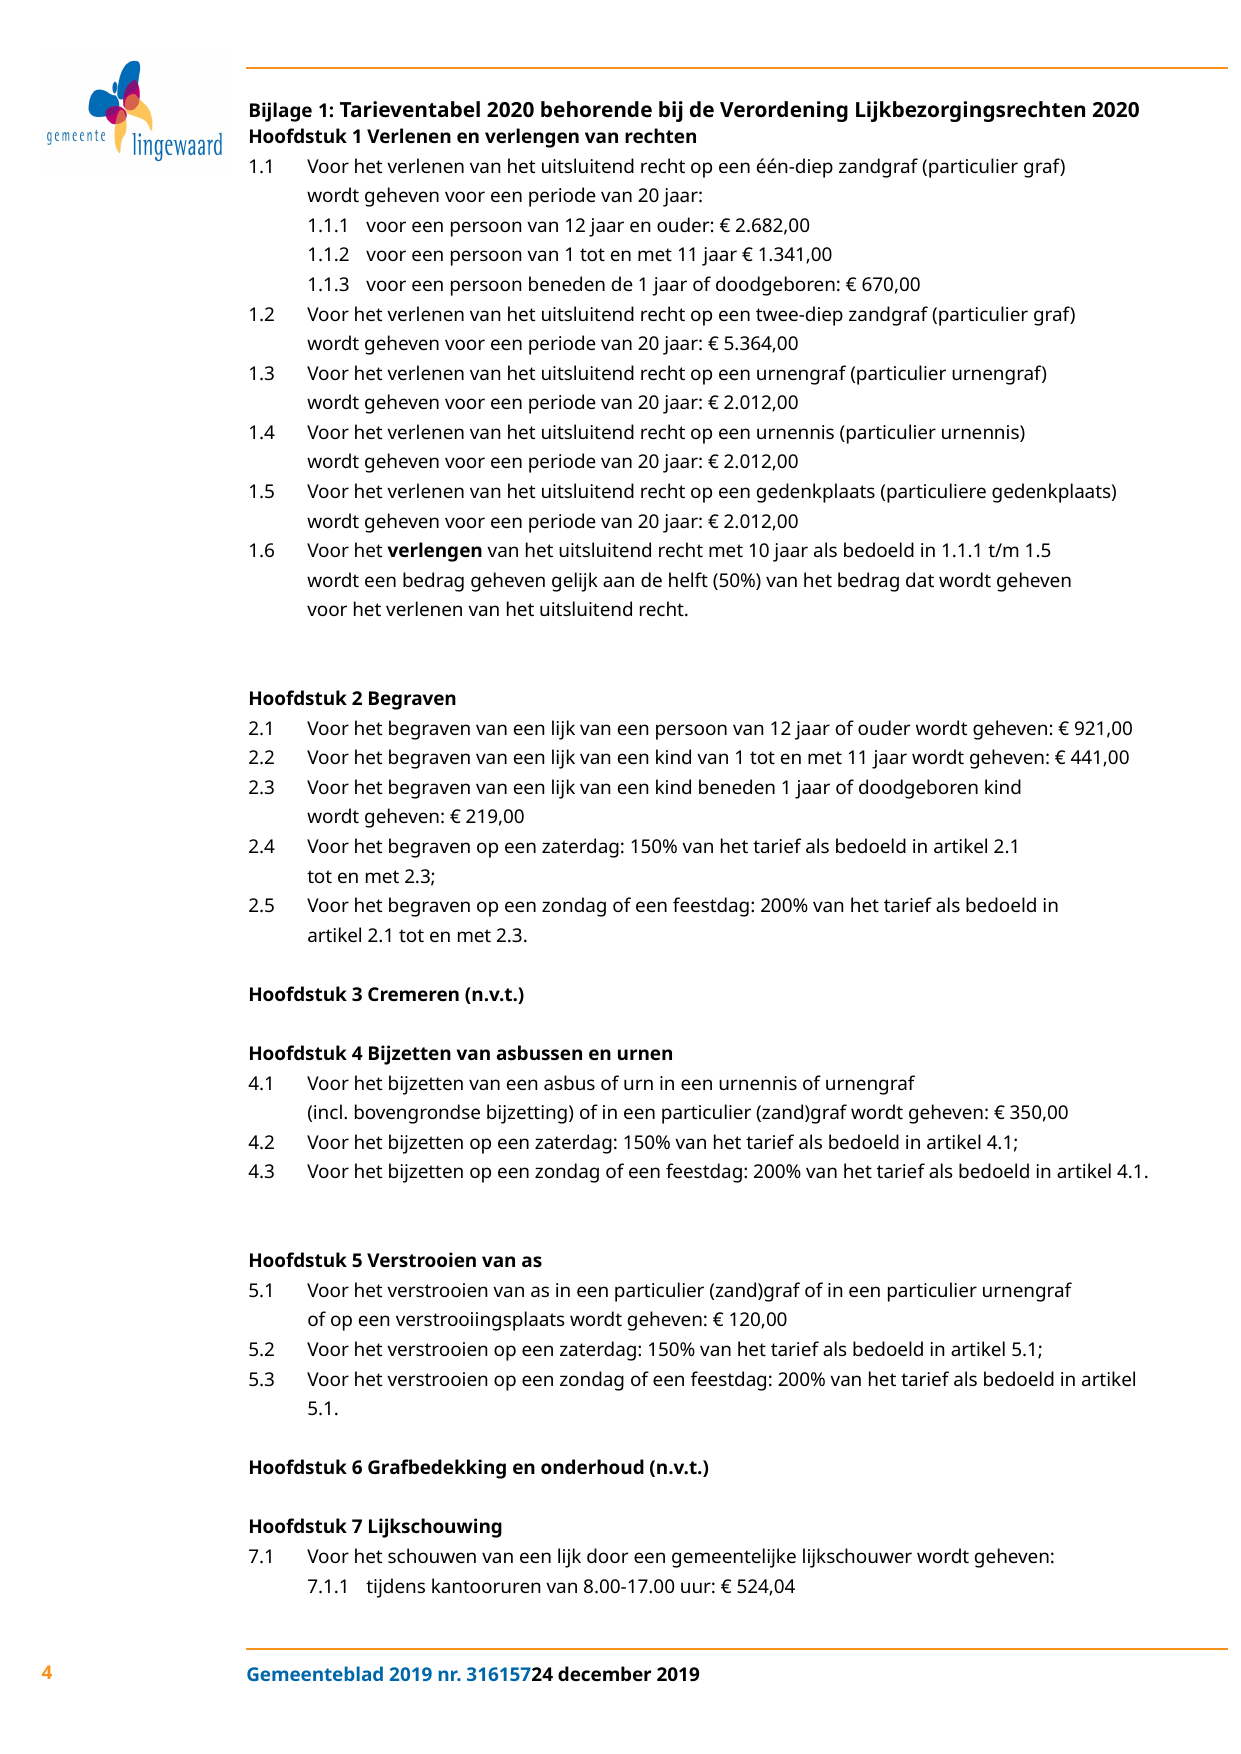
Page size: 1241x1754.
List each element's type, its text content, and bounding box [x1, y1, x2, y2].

list of op een verstrooiingsplaats wordt geheven: € 120,00 [248, 1307, 1152, 1332]
list tijdens kantooruren van 8.00-17.00 uur: € 524,04 [307, 1573, 1152, 1599]
list voor een persoon van 1 tot en met 11 jaar € 1.341,00 [307, 242, 1152, 267]
picture [41, 47, 231, 172]
list (incl. bovengrondse bijzetting) of in een particulier (zand)graf wordt geheven: € 350,00 [248, 1099, 1152, 1125]
text Hoofdstuk 6 Grafbedekking en onderhoud (n.v.t.) [248, 1454, 1152, 1480]
list wordt geheven: € 219,00 [248, 804, 1152, 829]
list Voor het begraven op een zondag of een feestdag: 200% van het tarief als bedoeld in [248, 892, 1152, 918]
list Voor het bijzetten op een zondag of een feestdag: 200% van het tarief als bedoeld in artikel 4.1. [248, 1159, 1152, 1184]
list Voor het bijzetten op een zaterdag: 150% van het tarief als bedoeld in artikel 4.1; [248, 1129, 1152, 1155]
text Hoofdstuk 4 Bijzetten van asbussen en urnen [248, 1040, 1152, 1066]
list Voor het verstrooien van as in een particulier (zand)graf of in een particulier urnengraf [248, 1277, 1152, 1303]
list tot en met 2.3; [248, 863, 1152, 889]
list wordt geheven voor een periode van 20 jaar: [248, 182, 1152, 208]
list Voor het verlenen van het uitsluitend recht op een urnennis (particulier urnennis) [248, 419, 1152, 445]
list Voor het begraven van een lijk van een kind beneden 1 jaar of doodgeboren kind [248, 774, 1152, 800]
list Voor het verlenen van het uitsluitend recht op een één-diep zandgraf (particulier graf) [248, 153, 1152, 179]
list wordt geheven voor een periode van 20 jaar: € 2.012,00 [248, 449, 1152, 474]
list wordt geheven voor een periode van 20 jaar: € 2.012,00 [248, 508, 1152, 534]
list Voor het verlengen van het uitsluitend recht met 10 jaar als bedoeld in 1.1.1 t/m 1.5 [248, 537, 1152, 563]
list voor een persoon beneden de 1 jaar of doodgeboren: € 670,00 [307, 271, 1152, 297]
list Voor het verstrooien op een zaterdag: 150% van het tarief als bedoeld in artikel 5.1; [248, 1336, 1152, 1362]
text Hoofdstuk 5 Verstrooien van as [248, 1247, 1152, 1273]
list Voor het bijzetten van een asbus of urn in een urnennis of urnengraf [248, 1070, 1152, 1096]
list Voor het begraven van een lijk van een persoon van 12 jaar of ouder wordt geheven: € 921,00 [248, 715, 1152, 741]
text Bijlage 1: Tarieventabel 2020 behorende bij de Verordening Lijkbezorgingsrechten 2020 [248, 95, 1152, 123]
list wordt een bedrag geheven gelijk aan de helft (50%) van het bedrag dat wordt geheven [248, 567, 1152, 593]
list voor het verlenen van het uitsluitend recht. [248, 597, 1152, 622]
list Voor het verlenen van het uitsluitend recht op een urnengraf (particulier urnengraf) [248, 360, 1152, 386]
text Hoofdstuk 1 Verlenen en verlengen van rechten [248, 123, 1152, 149]
text Hoofdstuk 7 Lijkschouwing [248, 1514, 1152, 1539]
list wordt geheven voor een periode van 20 jaar: € 2.012,00 [248, 389, 1152, 415]
list Voor het verstrooien op een zondag of een feestdag: 200% van het tarief als bedoeld in artikel 5.1. [248, 1366, 1152, 1421]
list voor een persoon van 12 jaar en ouder: € 2.682,00 [307, 212, 1152, 238]
text Hoofdstuk 2 Begraven [248, 685, 1152, 711]
list Voor het verlenen van het uitsluitend recht op een gedenkplaats (particuliere gedenkplaats) [248, 478, 1152, 504]
list Voor het schouwen van een lijk door een gemeentelijke lijkschouwer wordt geheven: [248, 1543, 1152, 1569]
list Voor het verlenen van het uitsluitend recht op een twee-diep zandgraf (particulier graf) [248, 301, 1152, 327]
list wordt geheven voor een periode van 20 jaar: € 5.364,00 [248, 330, 1152, 356]
text Hoofdstuk 3 Cremeren (n.v.t.) [248, 981, 1152, 1007]
list artikel 2.1 tot en met 2.3. [248, 922, 1152, 948]
list Voor het begraven op een zaterdag: 150% van het tarief als bedoeld in artikel 2.1 [248, 833, 1152, 859]
list Voor het begraven van een lijk van een kind van 1 tot en met 11 jaar wordt geheven: € 441,00 [248, 744, 1152, 770]
